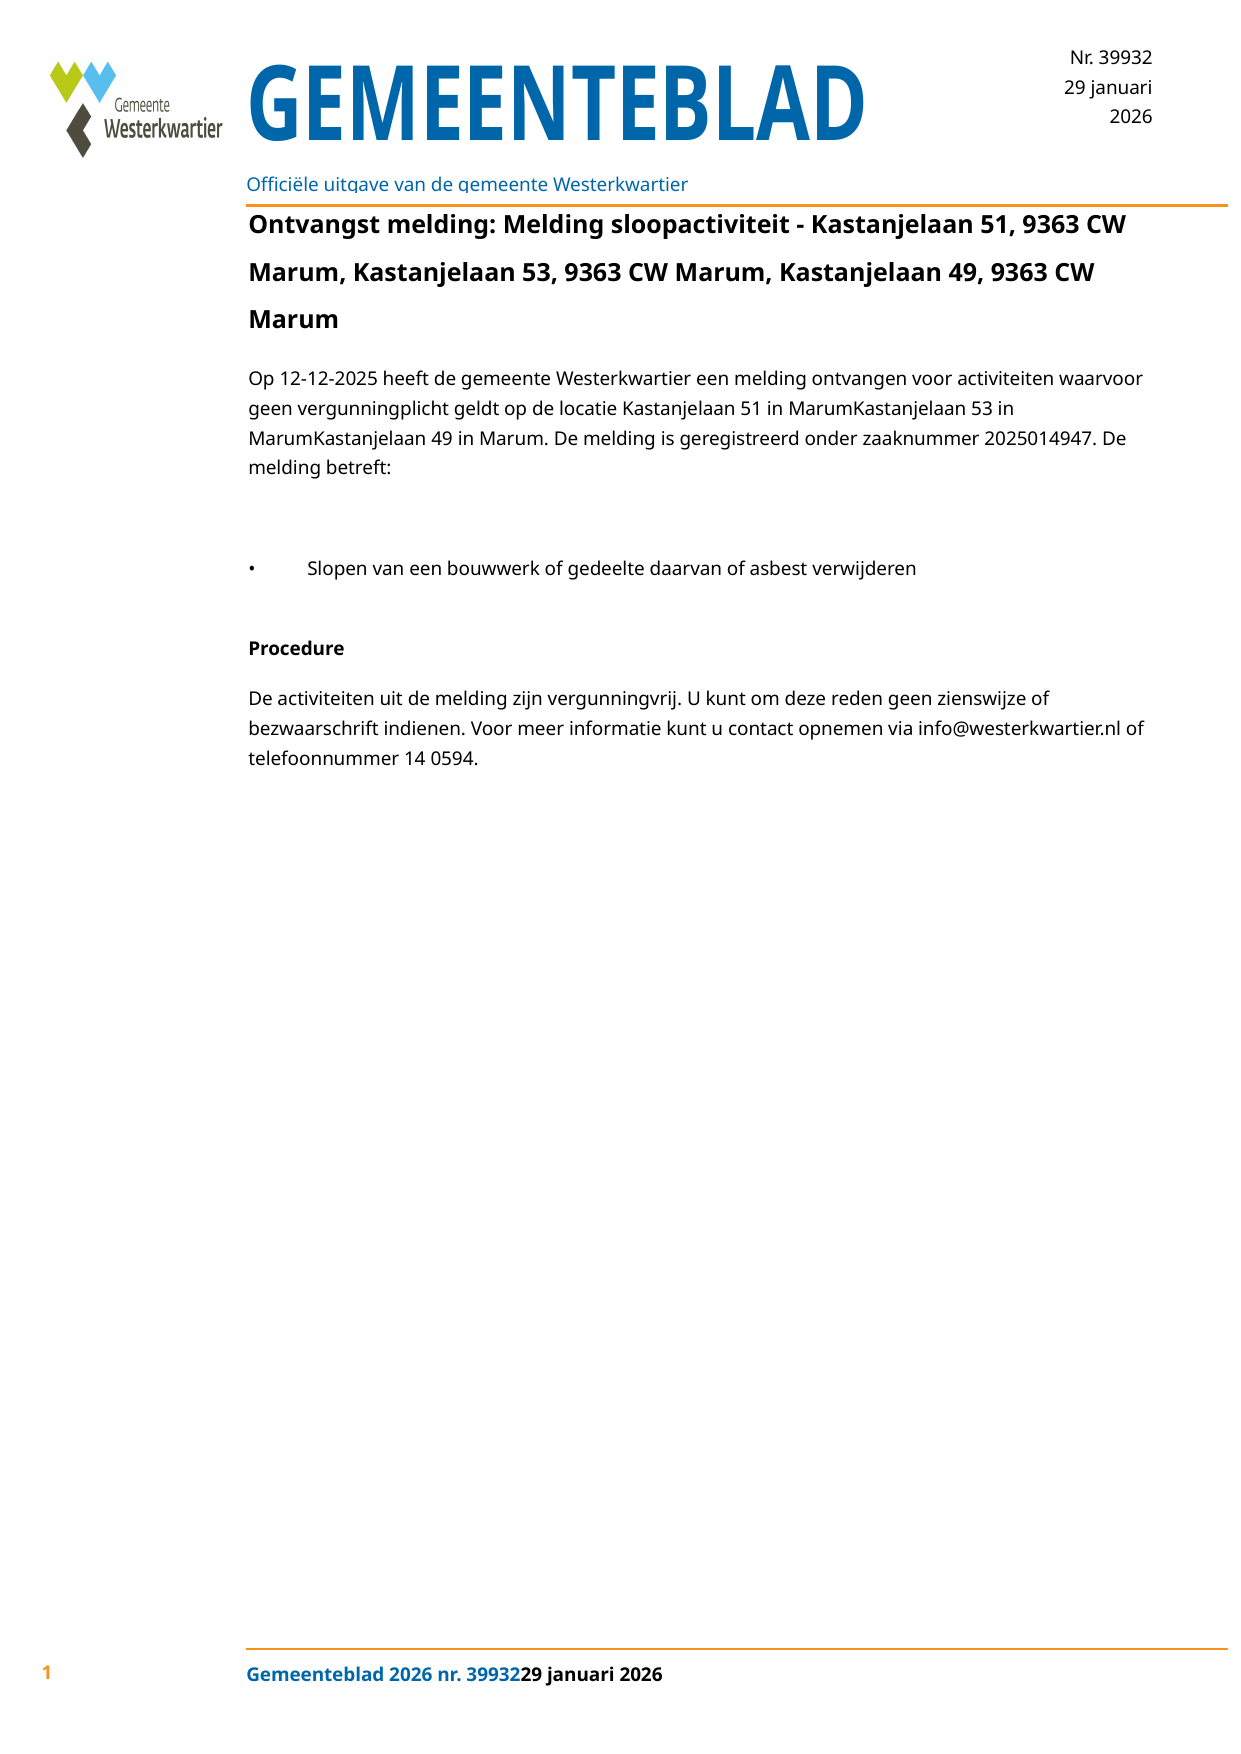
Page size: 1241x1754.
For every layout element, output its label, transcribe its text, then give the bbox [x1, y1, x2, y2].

text De activiteiten uit de melding zijn vergunningvrij. U kunt om deze reden geen zienswijze of bezwaarschrift indienen. Voor meer informatie kunt u contact opnemen via info@westerkwartier.nl of telefoonnummer 14 0594. [248, 686, 1152, 770]
text Op 12-12-2025 heeft de gemeente Westerkwartier een melding ontvangen voor activiteiten waarvoor geen vergunningplicht geldt op de locatie Kastanjelaan 51 in MarumKastanjelaan 53 in MarumKastanjelaan 49 in Marum. De melding is geregistreerd onder zaaknummer 2025014947. De melding betreft: [248, 366, 1152, 480]
text Ontvangst melding: Melding sloopactiviteit - Kastanjelaan 51, 9363 CW Marum, Kastanjelaan 53, 9363 CW Marum, Kastanjelaan 49, 9363 CW Marum [248, 207, 1152, 336]
picture [41, 47, 231, 172]
list Slopen van een bouwwerk of gedeelte daarvan of asbest verwijderen [248, 555, 1152, 581]
text Procedure [248, 635, 1152, 661]
